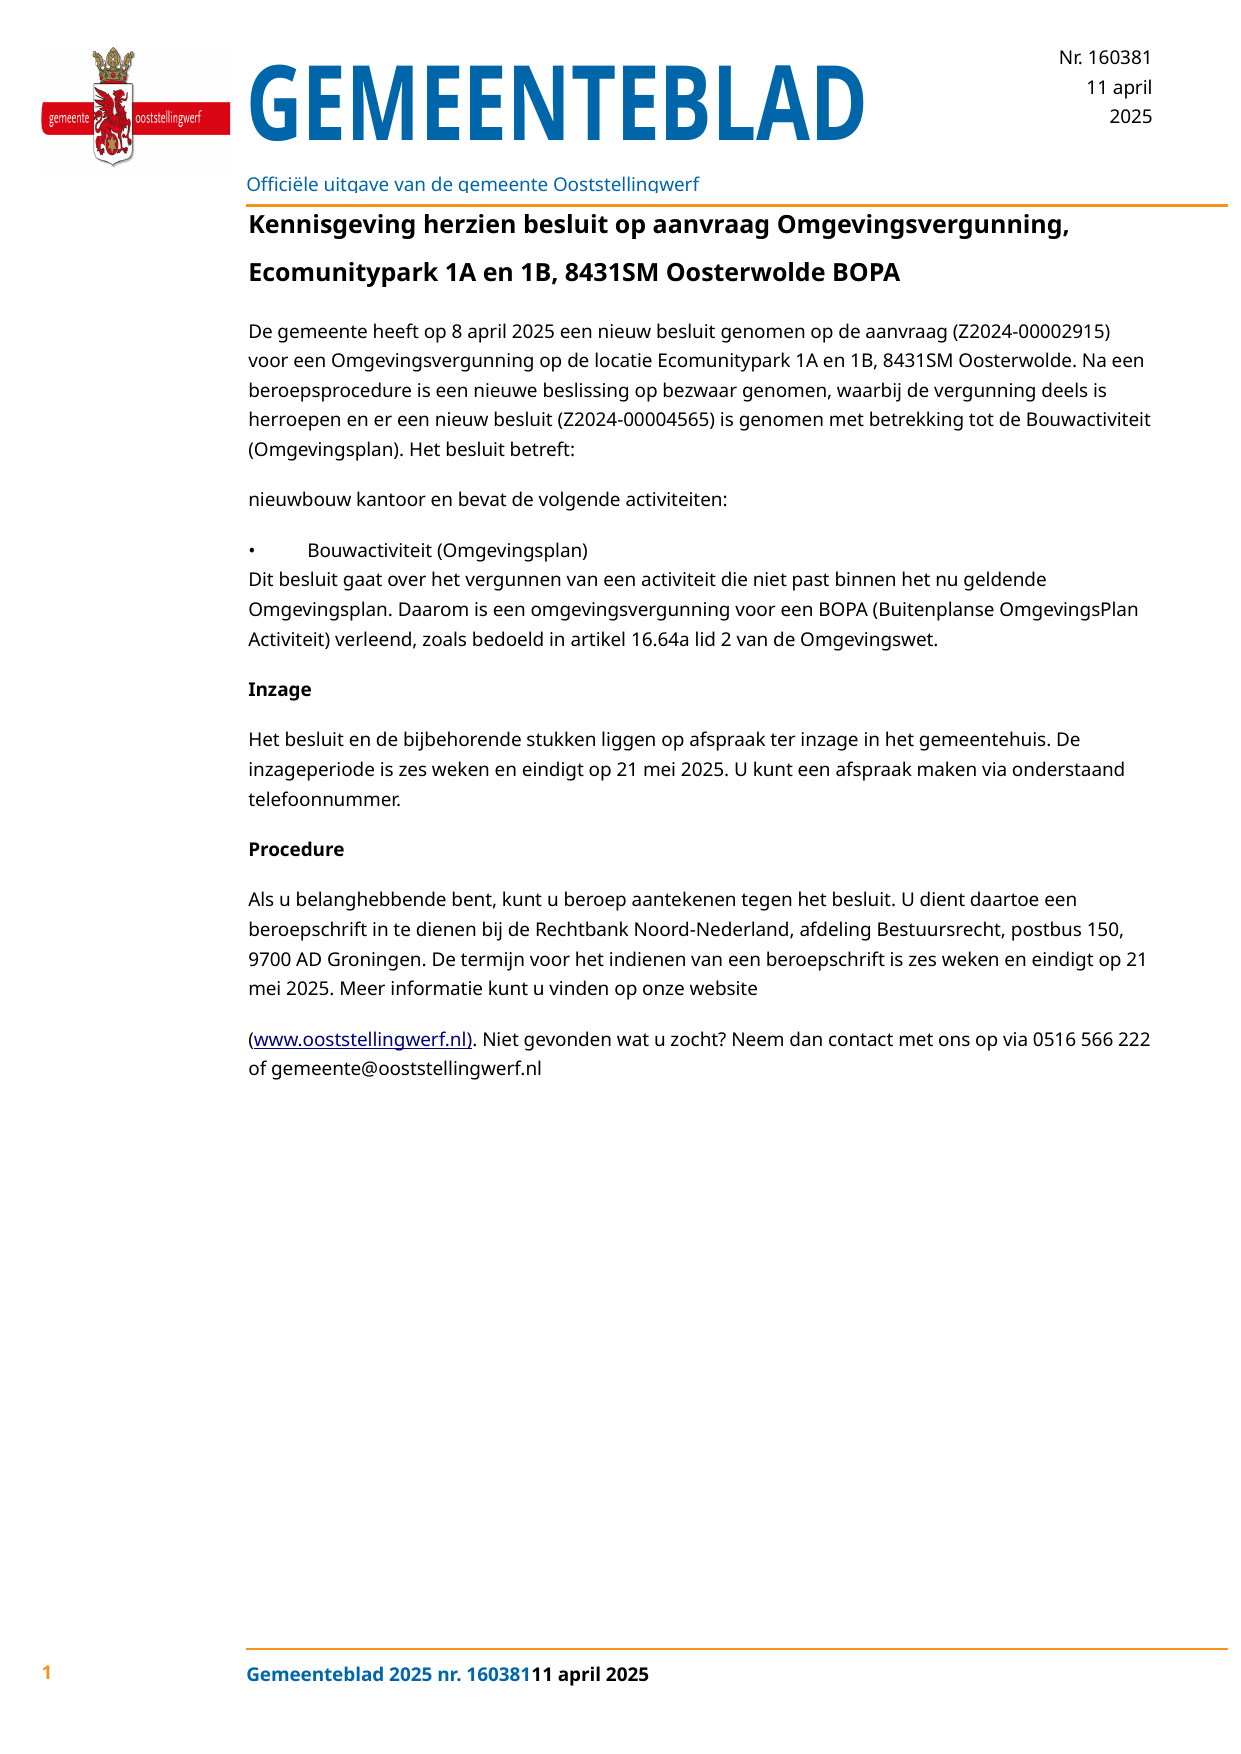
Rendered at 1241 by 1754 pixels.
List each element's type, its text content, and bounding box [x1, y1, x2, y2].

picture [41, 47, 231, 172]
text Dit besluit gaat over het vergunnen van een activiteit die niet past binnen het nu geldende Omgevingsplan. Daarom is een omgevingsvergunning voor een BOPA (Buitenplanse OmgevingsPlan Activiteit) verleend, zoals bedoeld in artikel 16.64a lid 2 van de Omgevingswet. [248, 567, 1152, 652]
text Inzage [248, 676, 1152, 702]
text (www.ooststellingwerf.nl). Niet gevonden wat u zocht? Neem dan contact met ons op via 0516 566 222 of gemeente@ooststellingwerf.nl [248, 1026, 1152, 1081]
text Het besluit en de bijbehorende stukken liggen op afspraak ter inzage in het gemeentehuis. De inzageperiode is zes weken en eindigt op 21 mei 2025. U kunt een afspraak maken via onderstaand telefoonnummer. [248, 727, 1152, 812]
text Procedure [248, 836, 1152, 862]
text Kennisgeving herzien besluit op aanvraag Omgevingsvergunning, Ecomunitypark 1A en 1B, 8431SM Oosterwolde BOPA [248, 207, 1152, 288]
text nieuwbouw kantoor en bevat de volgende activiteiten: [248, 487, 1152, 512]
text De gemeente heeft op 8 april 2025 een nieuw besluit genomen op de aanvraag (Z2024-00002915) voor een Omgevingsvergunning op de locatie Ecomunitypark 1A en 1B, 8431SM Oosterwolde. Na een beroepsprocedure is een nieuwe beslissing op bezwaar genomen, waarbij de vergunning deels is herroepen en er een nieuw besluit (Z2024-00004565) is genomen met betrekking tot de Bouwactiviteit (Omgevingsplan). Het besluit betreft: [248, 318, 1152, 462]
list Bouwactiviteit (Omgevingsplan) [248, 537, 1152, 563]
text Als u belanghebbende bent, kunt u beroep aantekenen tegen het besluit. U dient daartoe een beroepschrift in te dienen bij de Rechtbank Noord-Nederland, afdeling Bestuursrecht, postbus 150, 9700 AD Groningen. De termijn voor het indienen van een beroepschrift is zes weken en eindigt op 21 mei 2025. Meer informatie kunt u vinden op onze website [248, 887, 1152, 1001]
